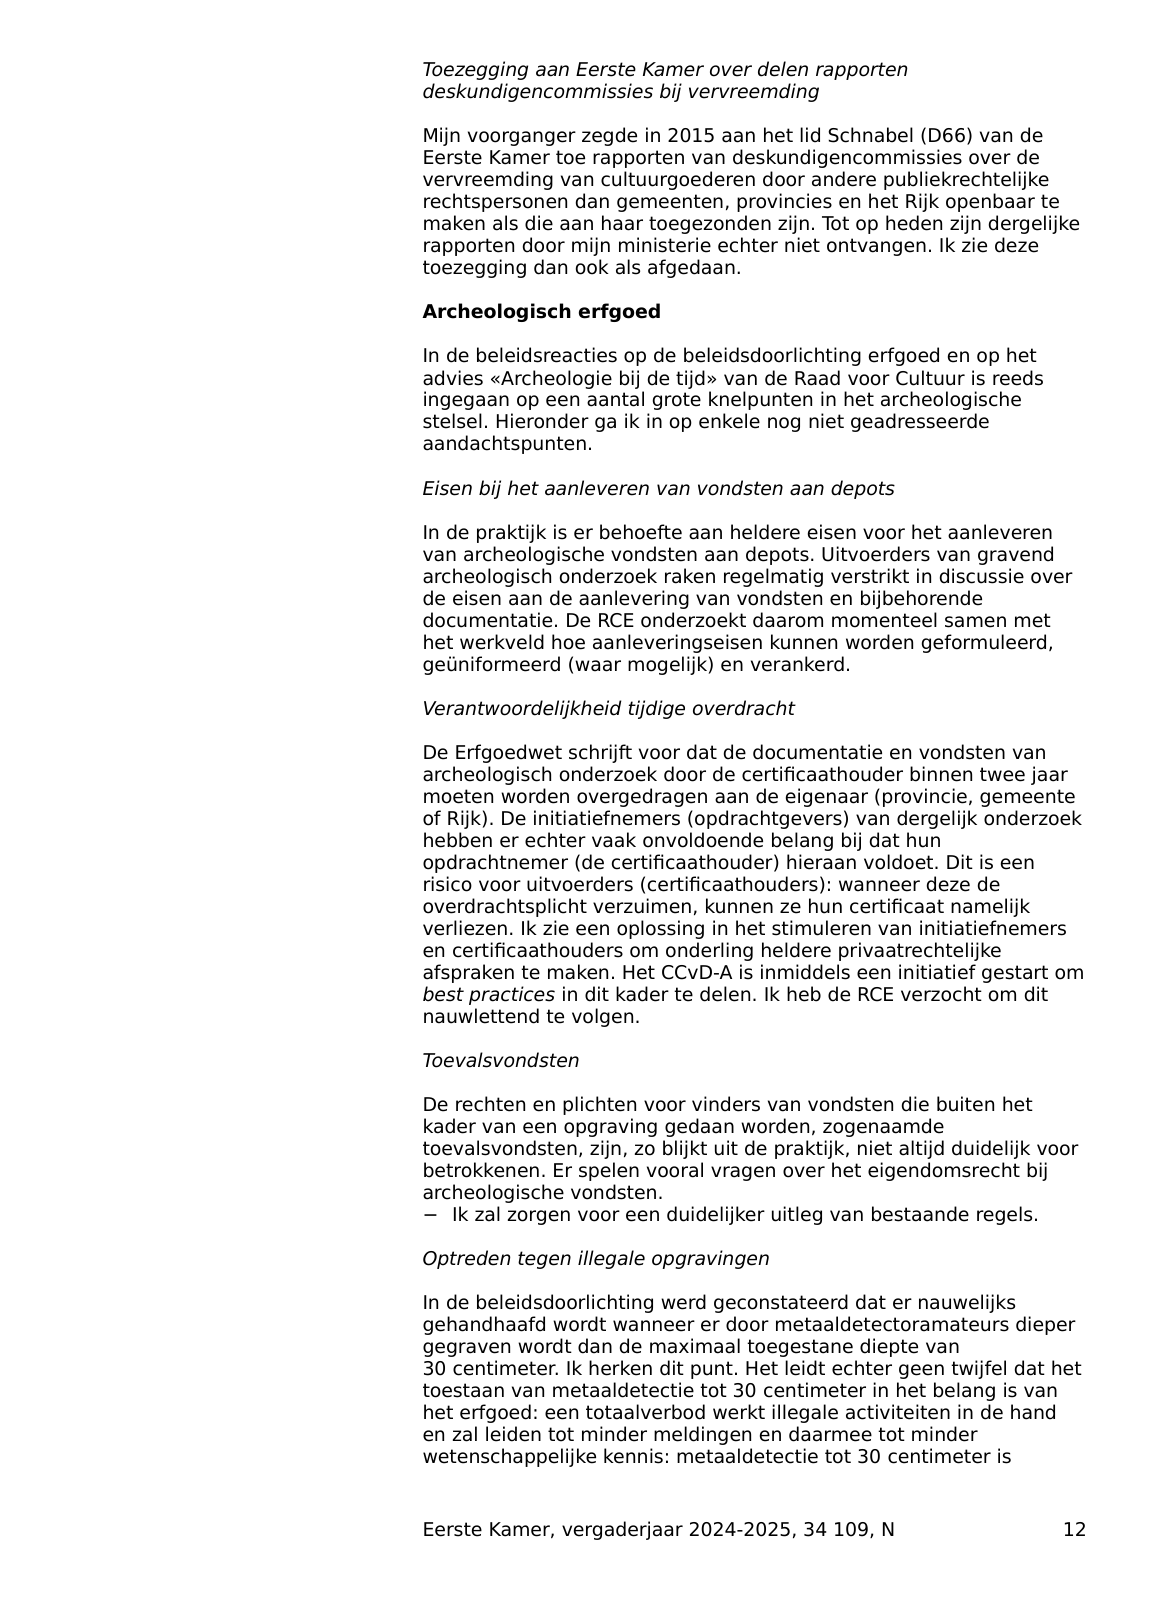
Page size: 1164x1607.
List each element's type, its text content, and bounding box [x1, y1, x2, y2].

text In de beleidsdoorlichting werd geconstateerd dat er nauwelijks gehandhaafd wordt wanneer er door metaaldetectoramateurs dieper gegraven wordt dan de maximaal toegestane diepte van 30 centimeter. Ik herken dit punt. Het leidt echter geen twijfel dat het toestaan van metaaldetectie tot 30 centimeter in het belang is van het erfgoed: een totaalverbod werkt illegale activiteiten in de hand en zal leiden tot minder meldingen en daarmee tot minder wetenschappelijke kennis: metaaldetectie tot 30 centimeter is [422, 1292, 1087, 1468]
subtitle Toevalsvondsten [422, 1050, 1087, 1072]
subtitle Optreden tegen illegale opgravingen [422, 1248, 1087, 1270]
text De Erfgoedwet schrijft voor dat de documentatie en vondsten van archeologisch onderzoek door de certificaathouder binnen twee jaar moeten worden overgedragen aan de eigenaar (provincie, gemeente of Rijk). De initiatiefnemers (opdrachtgevers) van dergelijk onderzoek hebben er echter vaak onvoldoende belang bij dat hun opdrachtnemer (de certificaathouder) hieraan voldoet. Dit is een risico voor uitvoerders (certificaathouders): wanneer deze de overdrachtsplicht verzuimen, kunnen ze hun certificaat namelijk verliezen. Ik zie een oplossing in het stimuleren van initiatiefnemers en certificaathouders om onderling heldere privaatrechtelijke afspraken te maken. Het CCvD-A is inmiddels een initiatief gestart om best practices in dit kader te delen. Ik heb de RCE verzocht om dit nauwlettend te volgen. [422, 742, 1087, 1028]
text − Ik zal zorgen voor een duidelijker uitleg van bestaande regels. [422, 1204, 1087, 1226]
text In de praktijk is er behoefte aan heldere eisen voor het aanleveren van archeologische vondsten aan depots. Uitvoerders van gravend archeologisch onderzoek raken regelmatig verstrikt in discussie over de eisen aan de aanlevering van vondsten en bijbehorende documentatie. De RCE onderzoekt daarom momenteel samen met het werkveld hoe aanleveringseisen kunnen worden geformuleerd, geüniformeerd (waar mogelijk) en verankerd. [422, 522, 1087, 676]
text In de beleidsreacties op de beleidsdoorlichting erfgoed en op het advies «Archeologie bij de tijd» van de Raad voor Cultuur is reeds ingegaan op een aantal grote knelpunten in het archeologische stelsel. Hieronder ga ik in op enkele nog niet geadresseerde aandachtspunten. [422, 345, 1087, 455]
subtitle Archeologisch erfgoed [422, 301, 1087, 323]
subtitle Verantwoordelijkheid tijdige overdracht [422, 698, 1087, 720]
subtitle Eisen bij het aanleveren van vondsten aan depots [422, 477, 1087, 499]
text De rechten en plichten voor vinders van vondsten die buiten het kader van een opgraving gedaan worden, zogenaamde toevalsvondsten, zijn, zo blijkt uit de praktijk, niet altijd duidelijk voor betrokkenen. Er spelen vooral vragen over het eigendomsrecht bij archeologische vondsten. [422, 1094, 1087, 1204]
text Mijn voorganger zegde in 2015 aan het lid Schnabel (D66) van de Eerste Kamer toe rapporten van deskundigencommissies over de vervreemding van cultuurgoederen door andere publiekrechtelijke rechtspersonen dan gemeenten, provincies en het Rijk openbaar te maken als die aan haar toegezonden zijn. Tot op heden zijn dergelijke rapporten door mijn ministerie echter niet ontvangen. Ik zie deze toezegging dan ook als afgedaan. [422, 125, 1087, 279]
subtitle Toezegging aan Eerste Kamer over delen rapporten deskundigencommissies bij vervreemding [422, 59, 1087, 103]
